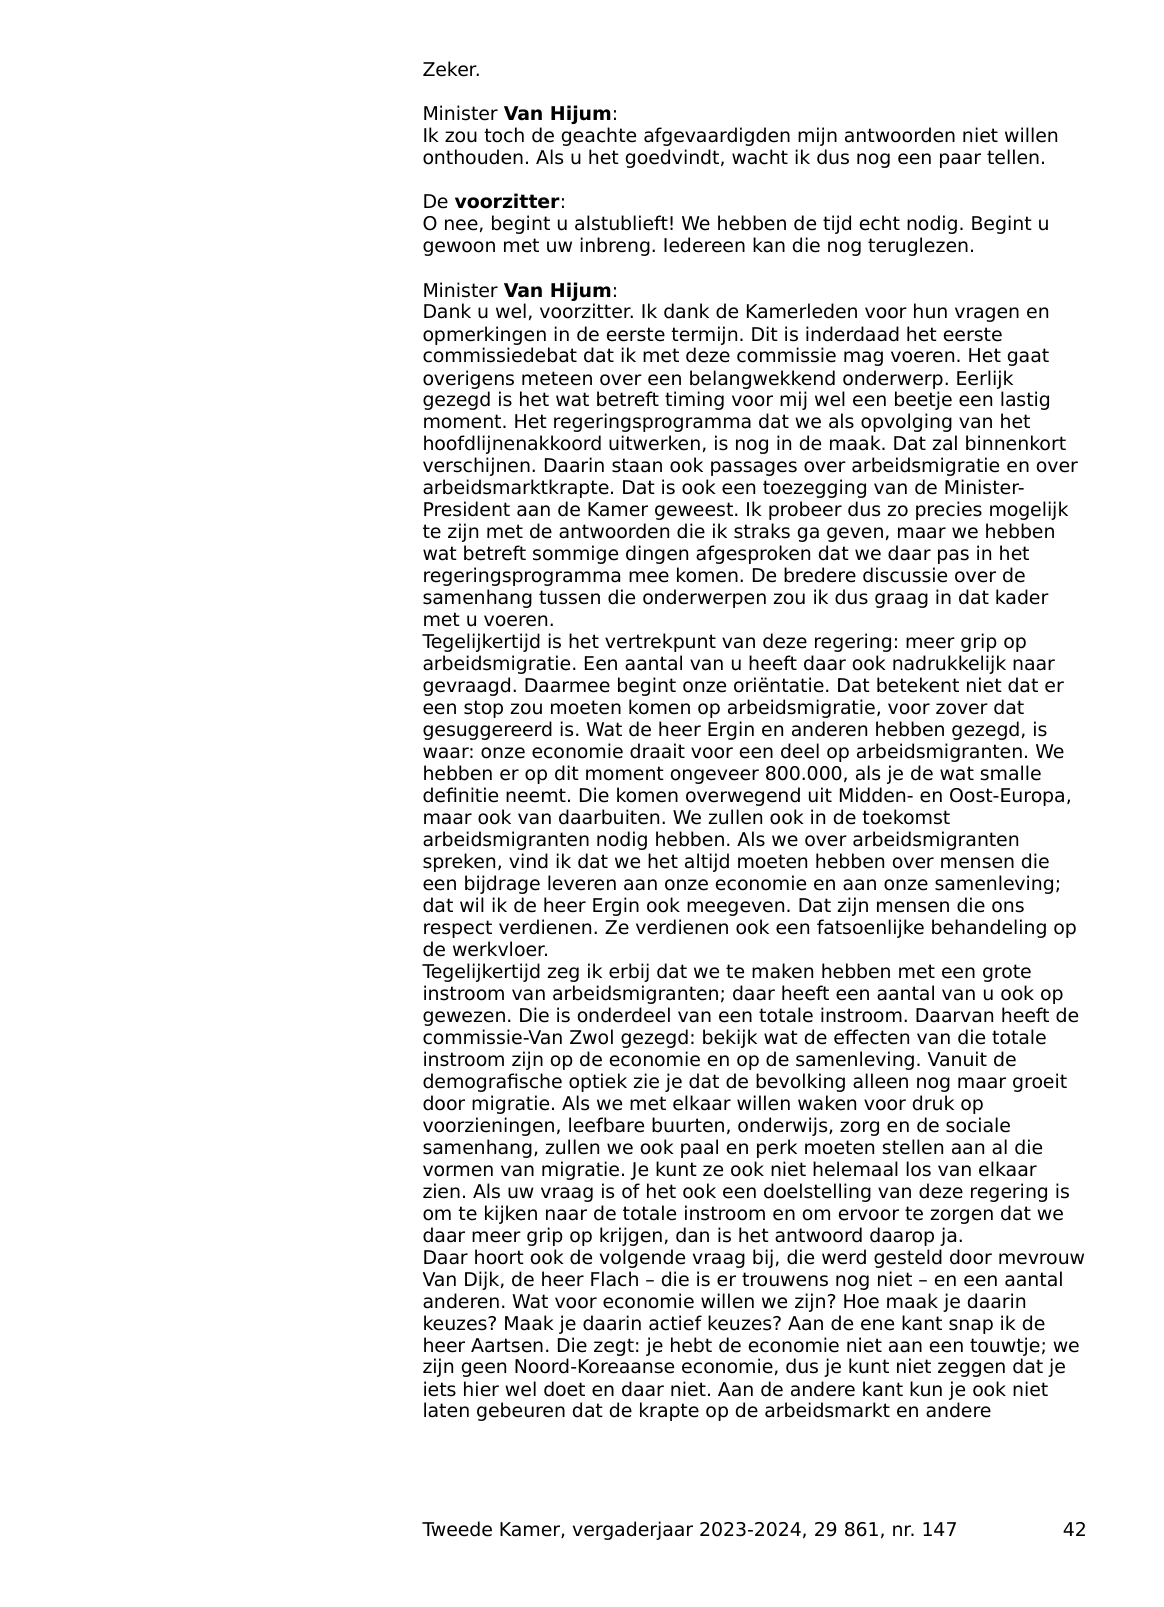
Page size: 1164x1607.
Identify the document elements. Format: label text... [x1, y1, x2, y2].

text Daar hoort ook de volgende vraag bij, die werd gesteld door mevrouw Van Dijk, de heer Flach – die is er trouwens nog niet – en een aantal anderen. Wat voor economie willen we zijn? Hoe maak je daarin keuzes? Maak je daarin actief keuzes? Aan de ene kant snap ik de heer Aartsen. Die zegt: je hebt de economie niet aan een touwtje; we zijn geen Noord-Koreaanse economie, dus je kunt niet zeggen dat je iets hier wel doet en daar niet. Aan de andere kant kun je ook niet laten gebeuren dat de krapte op de arbeidsmarkt en andere [422, 1247, 1087, 1422]
text Zeker. [422, 59, 1087, 81]
text O nee, begint u alstublieft! We hebben de tijd echt nodig. Begint u gewoon met uw inbreng. Iedereen kan die nog teruglezen. [422, 213, 1087, 257]
text Dank u wel, voorzitter. Ik dank de Kamerleden voor hun vragen en opmerkingen in de eerste termijn. Dit is inderdaad het eerste commissiedebat dat ik met deze commissie mag voeren. Het gaat overigens meteen over een belangwekkend onderwerp. Eerlijk gezegd is het wat betreft timing voor mij wel een beetje een lastig moment. Het regeringsprogramma dat we als opvolging van het hoofdlijnenakkoord uitwerken, is nog in de maak. Dat zal binnenkort verschijnen. Daarin staan ook passages over arbeidsmigratie en over arbeidsmarktkrapte. Dat is ook een toezegging van de Minister-President aan de Kamer geweest. Ik probeer dus zo precies mogelijk te zijn met de antwoorden die ik straks ga geven, maar we hebben wat betreft sommige dingen afgesproken dat we daar pas in het regeringsprogramma mee komen. De bredere discussie over de samenhang tussen die onderwerpen zou ik dus graag in dat kader met u voeren. [422, 301, 1087, 631]
text Ik zou toch de geachte afgevaardigden mijn antwoorden niet willen onthouden. Als u het goedvindt, wacht ik dus nog een paar tellen. [422, 125, 1087, 169]
text Tegelijkertijd is het vertrekpunt van deze regering: meer grip op arbeidsmigratie. Een aantal van u heeft daar ook nadrukkelijk naar gevraagd. Daarmee begint onze oriëntatie. Dat betekent niet dat er een stop zou moeten komen op arbeidsmigratie, voor zover dat gesuggereerd is. Wat de heer Ergin en anderen hebben gezegd, is waar: onze economie draait voor een deel op arbeidsmigranten. We hebben er op dit moment ongeveer 800.000, als je de wat smalle definitie neemt. Die komen overwegend uit Midden- en Oost-Europa, maar ook van daarbuiten. We zullen ook in de toekomst arbeidsmigranten nodig hebben. Als we over arbeidsmigranten spreken, vind ik dat we het altijd moeten hebben over mensen die een bijdrage leveren aan onze economie en aan onze samenleving; dat wil ik de heer Ergin ook meegeven. Dat zijn mensen die ons respect verdienen. Ze verdienen ook een fatsoenlijke behandeling op de werkvloer. [422, 631, 1087, 961]
text Minister Van Hijum: [422, 103, 1087, 125]
text Tegelijkertijd zeg ik erbij dat we te maken hebben met een grote instroom van arbeidsmigranten; daar heeft een aantal van u ook op gewezen. Die is onderdeel van een totale instroom. Daarvan heeft de commissie-Van Zwol gezegd: bekijk wat de effecten van die totale instroom zijn op de economie en op de samenleving. Vanuit de demografische optiek zie je dat de bevolking alleen nog maar groeit door migratie. Als we met elkaar willen waken voor druk op voorzieningen, leefbare buurten, onderwijs, zorg en de sociale samenhang, zullen we ook paal en perk moeten stellen aan al die vormen van migratie. Je kunt ze ook niet helemaal los van elkaar zien. Als uw vraag is of het ook een doelstelling van deze regering is om te kijken naar de totale instroom en om ervoor te zorgen dat we daar meer grip op krijgen, dan is het antwoord daarop ja. [422, 961, 1087, 1247]
text Minister Van Hijum: [422, 279, 1087, 301]
text De voorzitter: [422, 191, 1087, 213]
